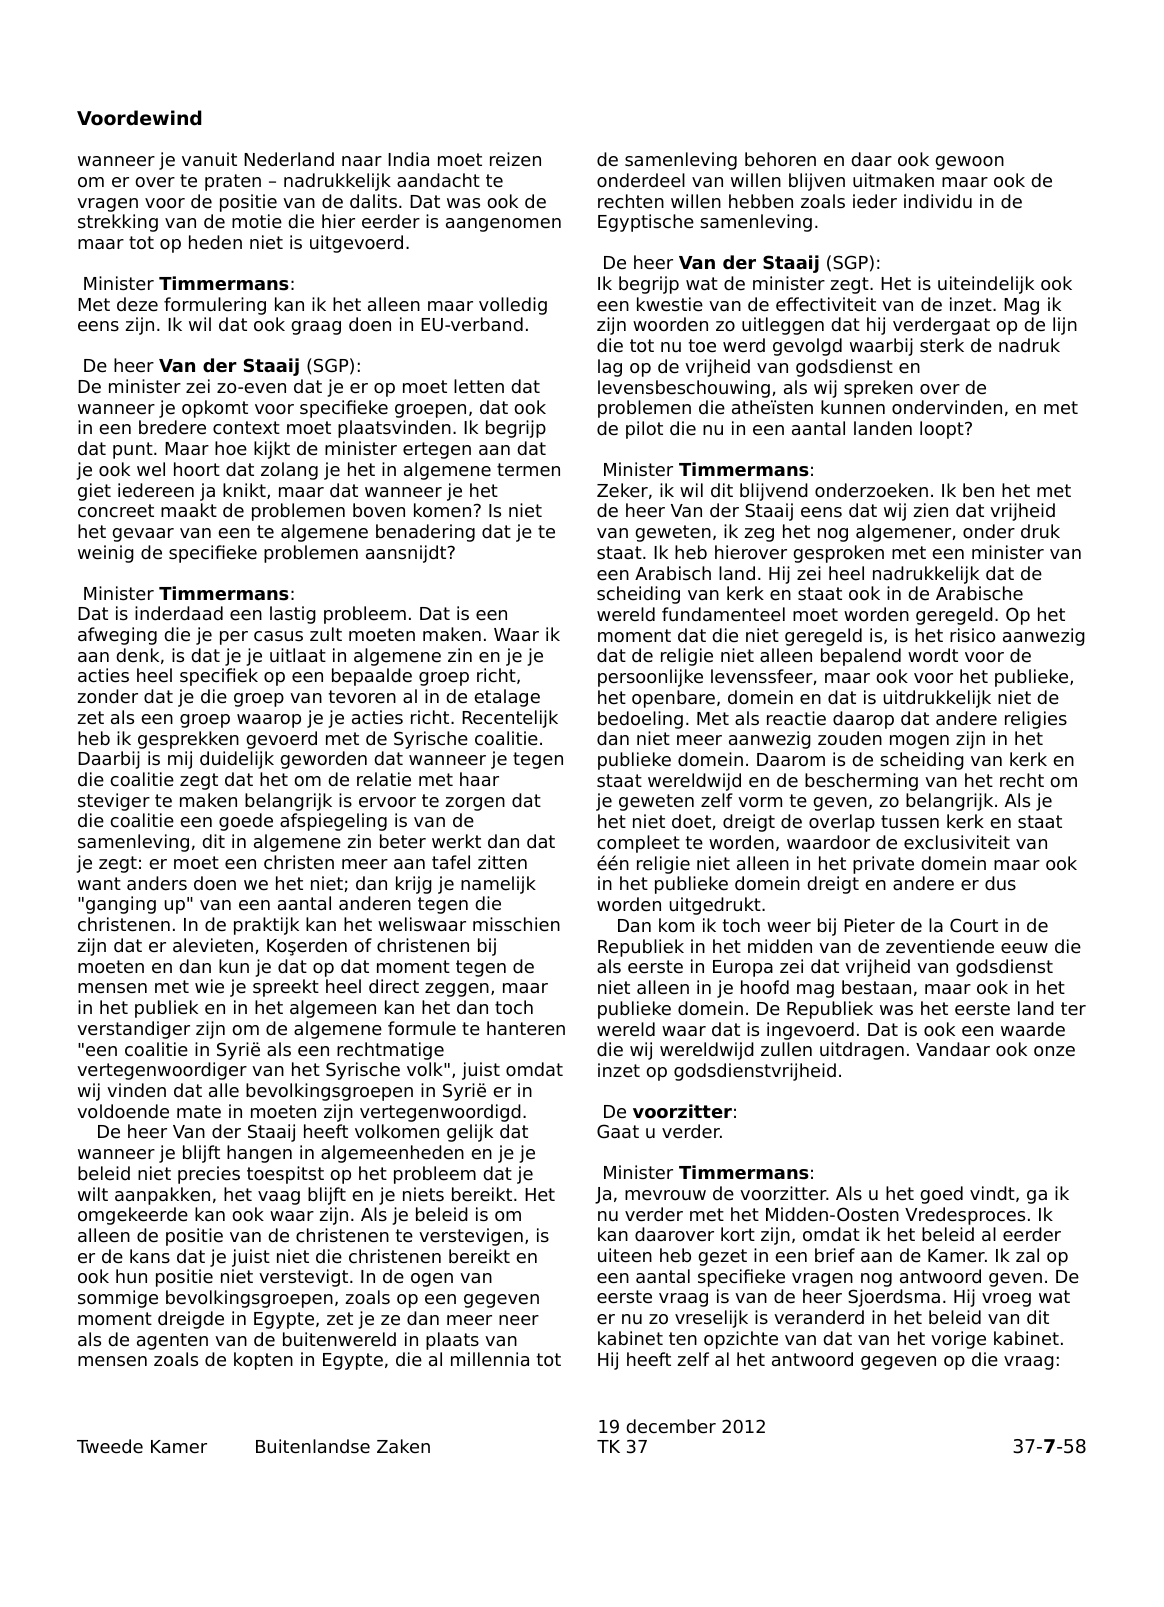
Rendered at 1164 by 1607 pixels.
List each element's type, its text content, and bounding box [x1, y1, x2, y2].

text Zeker, ik wil dit blijvend onderzoeken. Ik ben het met de heer Van der Staaij eens dat wij zien dat vrijheid van geweten, ik zeg het nog algemener, onder druk staat. Ik heb hierover gesproken met een minister van een Arabisch land. Hij zei heel nadrukkelijk dat de scheiding van kerk en staat ook in de Arabische wereld fundamenteel moet worden geregeld. Op het moment dat die niet geregeld is, is het risico aanwezig dat de religie niet alleen bepalend wordt voor de persoonlijke levenssfeer, maar ook voor het publieke, het openbare, domein en dat is uitdrukkelijk niet de bedoeling. Met als reactie daarop dat andere religies dan niet meer aanwezig zouden mogen zijn in het publieke domein. Daarom is de scheiding van kerk en staat wereldwijd en de bescherming van het recht om je geweten zelf vorm te geven, zo belangrijk. Als je het niet doet, dreigt de overlap tussen kerk en staat compleet te worden, waardoor de exclusiviteit van één religie niet alleen in het private domein maar ook in het publieke domein dreigt en andere er dus worden uitgedrukt. [596, 480, 1087, 916]
text Ik begrijp wat de minister zegt. Het is uiteindelijk ook een kwestie van de effectiviteit van de inzet. Mag ik zijn woorden zo uitleggen dat hij verdergaat op de lijn die tot nu toe werd gevolgd waarbij sterk de nadruk lag op de vrijheid van godsdienst en levensbeschouwing, als wij spreken over de problemen die atheïsten kunnen ondervinden, en met de pilot die nu in een aantal landen loopt? [596, 274, 1087, 440]
text De heer Van der Staaij (SGP): [596, 253, 1087, 274]
text Ja, mevrouw de voorzitter. Als u het goed vindt, ga ik nu verder met het Midden-Oosten Vredesproces. Ik kan daarover kort zijn, omdat ik het beleid al eerder uiteen heb gezet in een brief aan de Kamer. Ik zal op een aantal specifieke vragen nog antwoord geven. De eerste vraag is van de heer Sjoerdsma. Hij vroeg wat er nu zo vreselijk is veranderd in het beleid van dit kabinet ten opzichte van dat van het vorige kabinet. Hij heeft zelf al het antwoord gegeven op die vraag: [596, 1184, 1087, 1370]
text Minister Timmermans: [77, 583, 567, 604]
text Dat is inderdaad een lastig probleem. Dat is een afweging die je per casus zult moeten maken. Waar ik aan denk, is dat je je uitlaat in algemene zin en je je acties heel specifiek op een bepaalde groep richt, zonder dat je die groep van tevoren al in de etalage zet als een groep waarop je je acties richt. Recentelijk heb ik gesprekken gevoerd met de Syrische coalitie. Daarbij is mij duidelijk geworden dat wanneer je tegen die coalitie zegt dat het om de relatie met haar steviger te maken belangrijk is ervoor te zorgen dat die coalitie een goede afspiegeling is van de samenleving, dit in algemene zin beter werkt dan dat je zegt: er moet een christen meer aan tafel zitten want anders doen we het niet; dan krijg je namelijk "ganging up" van een aantal anderen tegen die christenen. In de praktijk kan het weliswaar misschien zijn dat er alevieten, Koşerden of christenen bij moeten en dan kun je dat op dat moment tegen de mensen met wie je spreekt heel direct zeggen, maar in het publiek en in het algemeen kan het dan toch verstandiger zijn om de algemene formule te hanteren "een coalitie in Syrië als een rechtmatige vertegenwoordiger van het Syrische volk", juist omdat wij vinden dat alle bevolkingsgroepen in Syrië er in voldoende mate in moeten zijn vertegenwoordigd. [77, 604, 567, 1122]
text Minister Timmermans: [596, 1163, 1087, 1184]
text De minister zei zo-even dat je er op moet letten dat wanneer je opkomt voor specifieke groepen, dat ook in een bredere context moet plaatsvinden. Ik begrijp dat punt. Maar hoe kijkt de minister ertegen aan dat je ook wel hoort dat zolang je het in algemene termen giet iedereen ja knikt, maar dat wanneer je het concreet maakt de problemen boven komen? Is niet het gevaar van een te algemene benadering dat je te weinig de specifieke problemen aansnijdt? [77, 377, 567, 563]
text Gaat u verder. [596, 1122, 1087, 1143]
text wanneer je vanuit Nederland naar India moet reizen om er over te praten – nadrukkelijk aandacht te vragen voor de positie van de dalits. Dat was ook de strekking van de motie die hier eerder is aangenomen maar tot op heden niet is uitgevoerd. [77, 150, 567, 254]
text Dan kom ik toch weer bij Pieter de la Court in de Republiek in het midden van de zeventiende eeuw die als eerste in Europa zei dat vrijheid van godsdienst niet alleen in je hoofd mag bestaan, maar ook in het publieke domein. De Republiek was het eerste land ter wereld waar dat is ingevoerd. Dat is ook een waarde die wij wereldwijd zullen uitdragen. Vandaar ook onze inzet op godsdienstvrijheid. [596, 916, 1087, 1082]
text Minister Timmermans: [77, 274, 567, 294]
text De heer Van der Staaij heeft volkomen gelijk dat wanneer je blijft hangen in algemeenheden en je je beleid niet precies toespitst op het probleem dat je wilt aanpakken, het vaag blijft en je niets bereikt. Het omgekeerde kan ook waar zijn. Als je beleid is om alleen de positie van de christenen te verstevigen, is er de kans dat je juist niet die christenen bereikt en ook hun positie niet verstevigt. In de ogen van sommige bevolkingsgroepen, zoals op een gegeven moment dreigde in Egypte, zet je ze dan meer neer als de agenten van de buitenwereld in plaats van mensen zoals de kopten in Egypte, die al millennia tot [77, 1122, 567, 1371]
text De heer Van der Staaij (SGP): [77, 356, 567, 377]
text Met deze formulering kan ik het alleen maar volledig eens zijn. Ik wil dat ook graag doen in EU-verband. [77, 294, 567, 336]
text de samenleving behoren en daar ook gewoon onderdeel van willen blijven uitmaken maar ook de rechten willen hebben zoals ieder individu in de Egyptische samenleving. [596, 150, 1087, 233]
text Minister Timmermans: [596, 460, 1087, 480]
text De voorzitter: [596, 1102, 1087, 1122]
